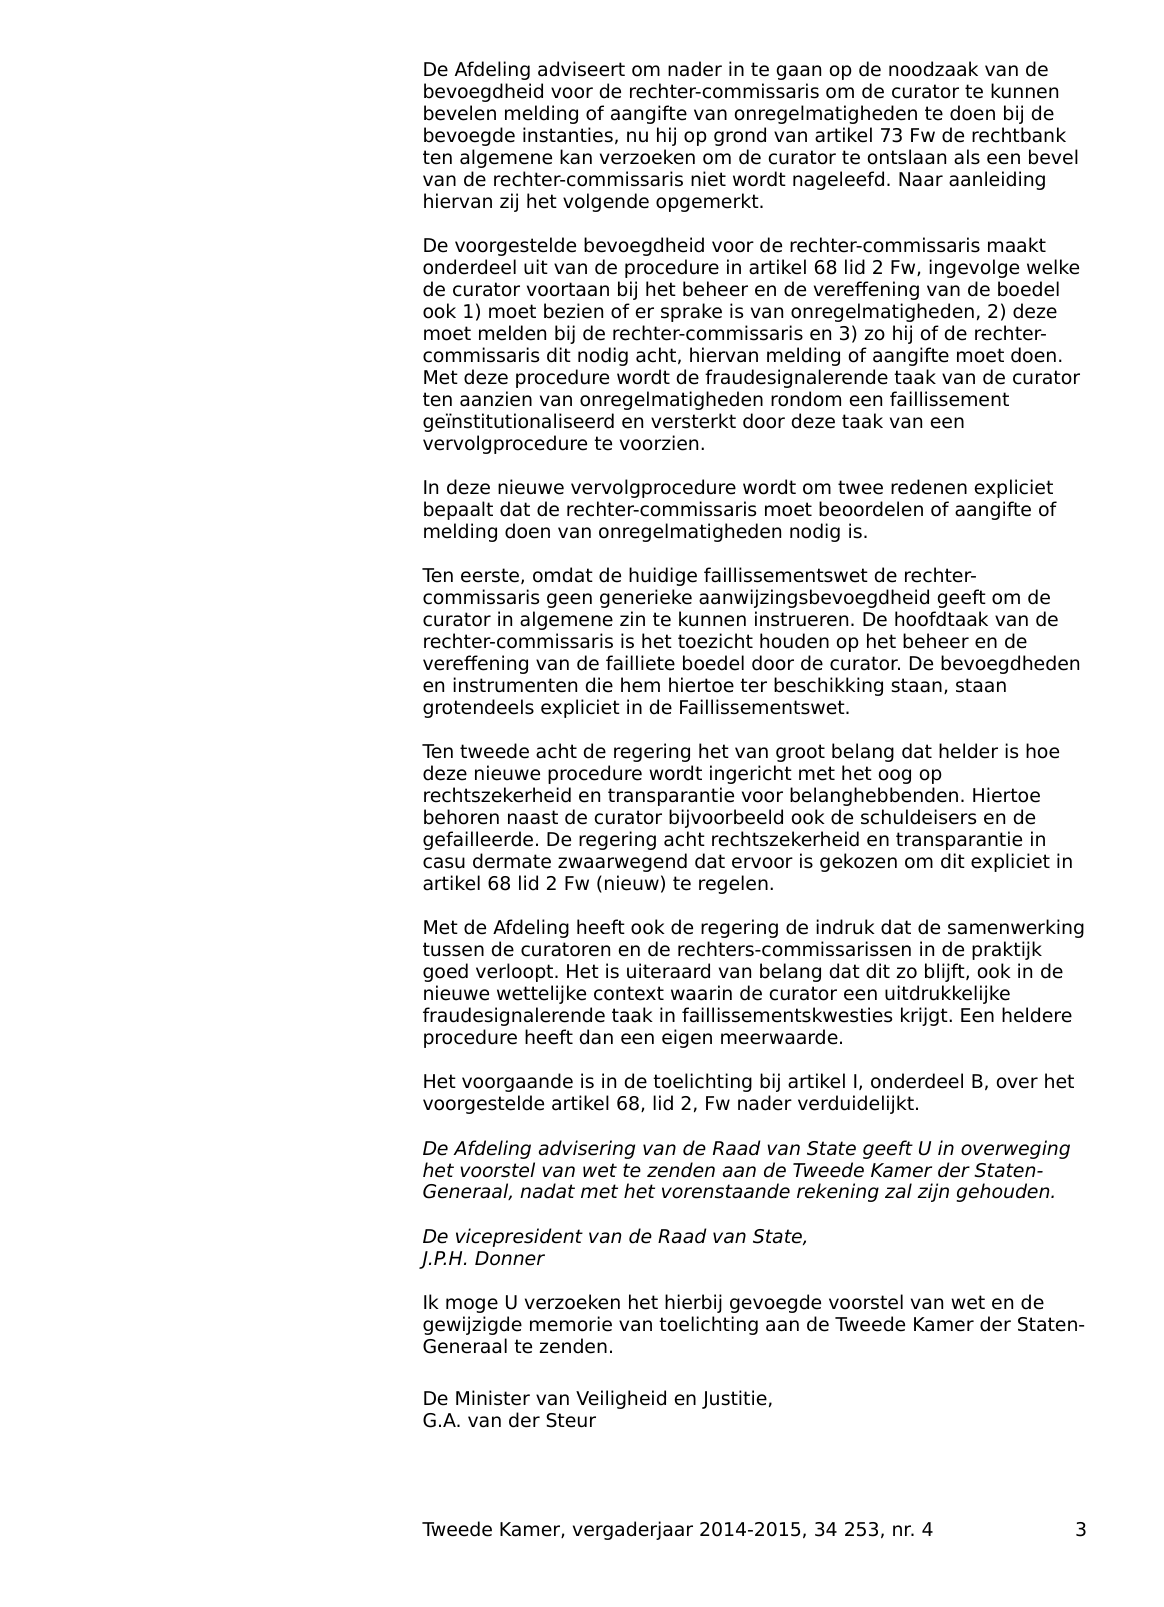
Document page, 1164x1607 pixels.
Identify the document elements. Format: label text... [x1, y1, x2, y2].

text Het voorgaande is in de toelichting bij artikel I, onderdeel B, over het voorgestelde artikel 68, lid 2, Fw nader verduidelijkt. [422, 1071, 1087, 1115]
text De Afdeling adviseert om nader in te gaan op de noodzaak van de bevoegdheid voor de rechter-commissaris om de curator te kunnen bevelen melding of aangifte van onregelmatigheden te doen bij de bevoegde instanties, nu hij op grond van artikel 73 Fw de rechtbank ten algemene kan verzoeken om de curator te ontslaan als een bevel van de rechter-commissaris niet wordt nageleefd. Naar aanleiding hiervan zij het volgende opgemerkt. [422, 59, 1087, 213]
text Met de Afdeling heeft ook de regering de indruk dat de samenwerking tussen de curatoren en de rechters-commissarissen in de praktijk goed verloopt. Het is uiteraard van belang dat dit zo blijft, ook in de nieuwe wettelijke context waarin de curator een uitdrukkelijke fraudesignalerende taak in faillissementskwesties krijgt. Een heldere procedure heeft dan een eigen meerwaarde. [422, 917, 1087, 1049]
text De voorgestelde bevoegdheid voor de rechter-commissaris maakt onderdeel uit van de procedure in artikel 68 lid 2 Fw, ingevolge welke de curator voortaan bij het beheer en de vereffening van de boedel ook 1) moet bezien of er sprake is van onregelmatigheden, 2) deze moet melden bij de rechter-commissaris en 3) zo hij of de rechter-commissaris dit nodig acht, hiervan melding of aangifte moet doen. Met deze procedure wordt de fraudesignalerende taak van de curator ten aanzien van onregelmatigheden rondom een faillissement geïnstitutionaliseerd en versterkt door deze taak van een vervolgprocedure te voorzien. [422, 235, 1087, 455]
text De vicepresident van de Raad van State, [422, 1226, 1087, 1248]
text Ten eerste, omdat de huidige faillissementswet de rechter-commissaris geen generieke aanwijzingsbevoegdheid geeft om de curator in algemene zin te kunnen instrueren. De hoofdtaak van de rechter-commissaris is het toezicht houden op het beheer en de vereffening van de failliete boedel door de curator. De bevoegdheden en instrumenten die hem hiertoe ter beschikking staan, staan grotendeels expliciet in de Faillissementswet. [422, 565, 1087, 719]
text J.P.H. Donner [422, 1248, 1087, 1269]
text Ten tweede acht de regering het van groot belang dat helder is hoe deze nieuwe procedure wordt ingericht met het oog op rechtszekerheid en transparantie voor belanghebbenden. Hiertoe behoren naast de curator bijvoorbeeld ook de schuldeisers en de gefailleerde. De regering acht rechtszekerheid en transparantie in casu dermate zwaarwegend dat ervoor is gekozen om dit expliciet in artikel 68 lid 2 Fw (nieuw) te regelen. [422, 741, 1087, 895]
text De Minister van Veiligheid en Justitie, G.A. van der Steur [422, 1388, 1087, 1432]
text De Afdeling advisering van de Raad van State geeft U in overweging het voorstel van wet te zenden aan de Tweede Kamer der Staten-Generaal, nadat met het vorenstaande rekening zal zijn gehouden. [422, 1137, 1087, 1203]
text In deze nieuwe vervolgprocedure wordt om twee redenen expliciet bepaalt dat de rechter-commissaris moet beoordelen of aangifte of melding doen van onregelmatigheden nodig is. [422, 477, 1087, 543]
text Ik moge U verzoeken het hierbij gevoegde voorstel van wet en de gewijzigde memorie van toelichting aan de Tweede Kamer der Staten-Generaal te zenden. [422, 1292, 1087, 1358]
